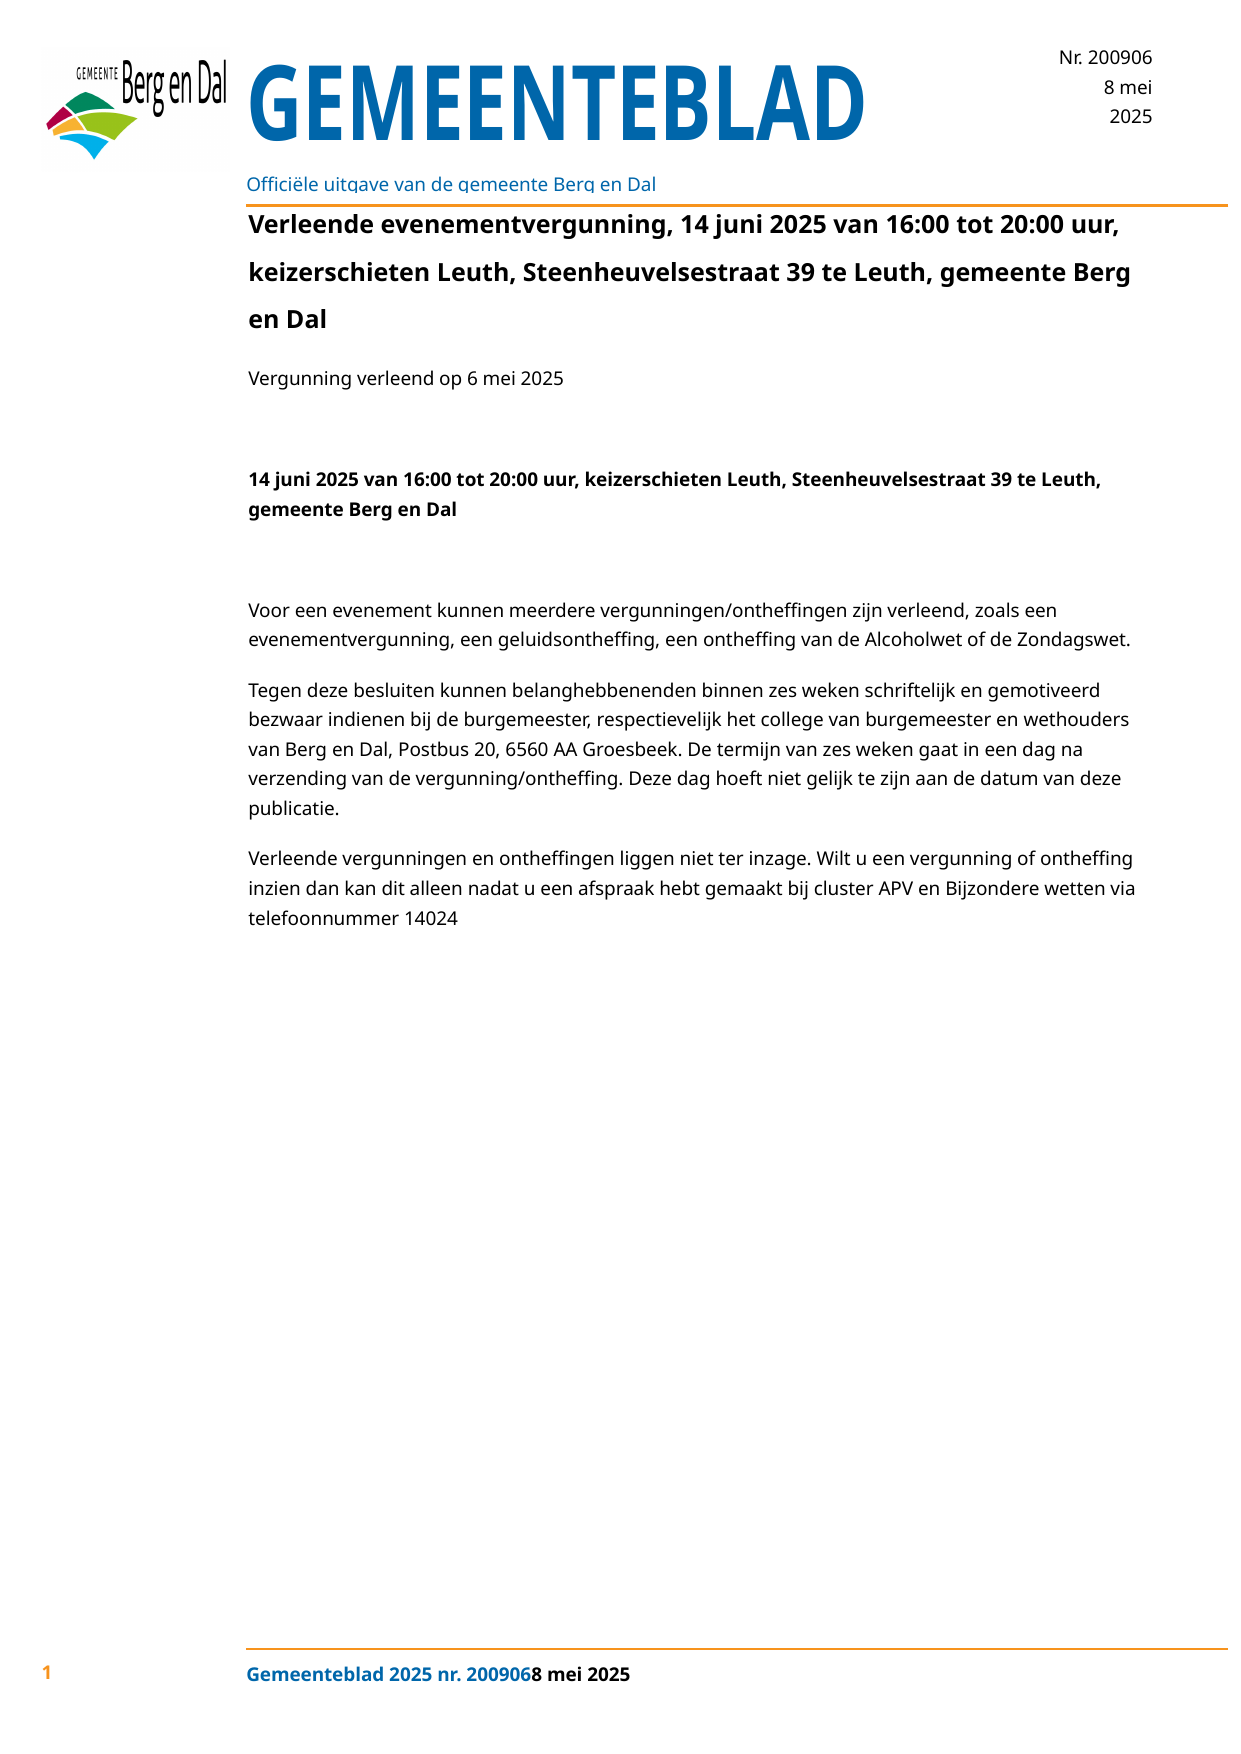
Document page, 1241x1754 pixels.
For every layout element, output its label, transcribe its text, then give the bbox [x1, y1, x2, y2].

text 14 juni 2025 van 16:00 tot 20:00 uur, keizerschieten Leuth, Steenheuvelsestraat 39 te Leuth, gemeente Berg en Dal [248, 466, 1152, 522]
picture [41, 47, 231, 172]
text Tegen deze besluiten kunnen belanghebbenenden binnen zes weken schriftelijk en gemotiveerd bezwaar indienen bij de burgemeester, respectievelijk het college van burgemeester en wethouders van Berg en Dal, Postbus 20, 6560 AA Groesbeek. De termijn van zes weken gaat in een dag na verzending van de vergunning/ontheffing. Deze dag hoeft niet gelijk te zijn aan de datum van deze publicatie. [248, 677, 1152, 821]
text Verleende evenementvergunning, 14 juni 2025 van 16:00 tot 20:00 uur, keizerschieten Leuth, Steenheuvelsestraat 39 te Leuth, gemeente Berg en Dal [248, 207, 1152, 336]
text Voor een evenement kunnen meerdere vergunningen/ontheffingen zijn verleend, zoals een evenementvergunning, een geluidsontheffing, een ontheffing van de Alcoholwet of de Zondagswet. [248, 597, 1152, 652]
text Vergunning verleend op 6 mei 2025 [248, 366, 1152, 391]
text Verleende vergunningen en ontheffingen liggen niet ter inzage. Wilt u een vergunning of ontheffing inzien dan kan dit alleen nadat u een afspraak hebt gemaakt bij cluster APV en Bijzondere wetten via telefoonnummer 14024 [248, 846, 1152, 930]
